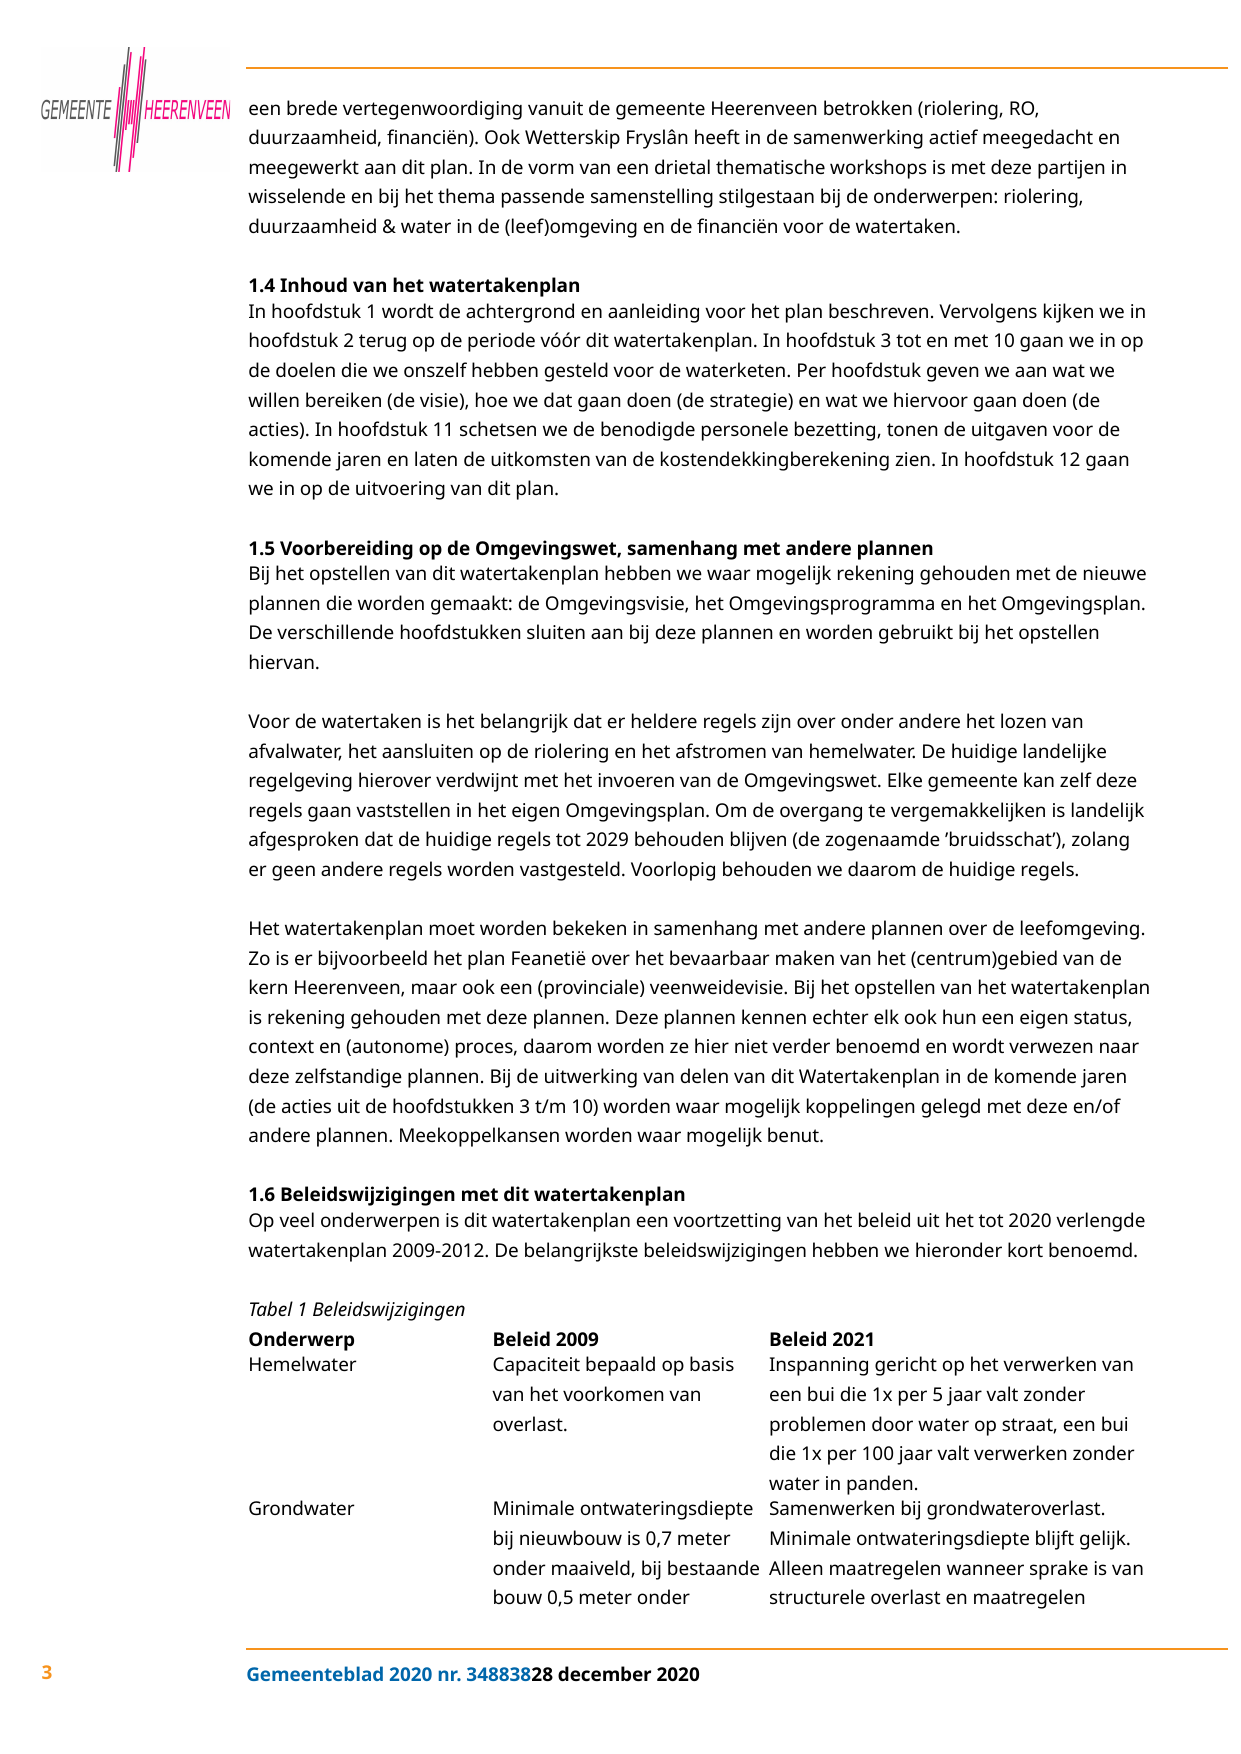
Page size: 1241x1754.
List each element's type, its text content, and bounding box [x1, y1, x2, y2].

text 1.4 Inhoud van het watertakenplan [248, 272, 1152, 298]
table_cell Inspanning gericht op het verwerken van een bui die 1x per 5 jaar valt zonder problemen door water op straat, een bui die 1x per 100 jaar valt verwerken zonder water in panden. [769, 1352, 1152, 1496]
picture [41, 47, 231, 172]
text 1.6 Beleidswijzigingen met dit watertakenplan [248, 1182, 1152, 1207]
text Het watertakenplan moet worden bekeken in samenhang met andere plannen over de leefomgeving. Zo is er bijvoorbeeld het plan Feanetië over het bevaarbaar maken van het (centrum)gebied van de kern Heerenveen, maar ook een (provinciale) veenweidevisie. Bij het opstellen van het watertakenplan is rekening gehouden met deze plannen. Deze plannen kennen echter elk ook hun een eigen status, context en (autonome) proces, daarom worden ze hier niet verder benoemd en wordt verwezen naar deze zelfstandige plannen. Bij de uitwerking van delen van dit Watertakenplan in de komende jaren (de acties uit de hoofdstukken 3 t/m 10) worden waar mogelijk koppelingen gelegd met deze en/of andere plannen. Meekoppelkansen worden waar mogelijk benut. [248, 915, 1152, 1148]
table_cell Samenwerken bij grondwateroverlast. Minimale ontwateringsdiepte blijft gelijk. Alleen maatregelen wanneer sprake is van structurele overlast en maatregelen [769, 1496, 1152, 1610]
text Tabel 1 Beleidswijzigingen [248, 1296, 1152, 1322]
table_header Beleid 2009 [493, 1326, 769, 1352]
table_cell Grondwater [248, 1496, 492, 1610]
text Bij het opstellen van dit watertakenplan hebben we waar mogelijk rekening gehouden met de nieuwe plannen die worden gemaakt: de Omgevingsvisie, het Omgevingsprogramma en het Omgevingsplan. De verschillende hoofdstukken sluiten aan bij deze plannen en worden gebruikt bij het opstellen hiervan. [248, 560, 1152, 675]
table_header Onderwerp [248, 1326, 492, 1352]
text een brede vertegenwoordiging vanuit de gemeente Heerenveen betrokken (riolering, RO, duurzaamheid, financiën). Ook Wetterskip Fryslân heeft in de samenwerking actief meegedacht en meegewerkt aan dit plan. In de vorm van een drietal thematische workshops is met deze partijen in wisselende en bij het thema passende samenstelling stilgestaan bij de onderwerpen: riolering, duurzaamheid & water in de (leef)omgeving en de financiën voor de watertaken. [248, 95, 1152, 239]
table_cell Minimale ontwateringsdiepte bij nieuwbouw is 0,7 meter onder maaiveld, bij bestaande bouw 0,5 meter onder [493, 1496, 769, 1610]
table_header Beleid 2021 [769, 1326, 1152, 1352]
text In hoofdstuk 1 wordt de achtergrond en aanleiding voor het plan beschreven. Vervolgens kijken we in hoofdstuk 2 terug op de periode vóór dit watertakenplan. In hoofdstuk 3 tot en met 10 gaan we in op de doelen die we onszelf hebben gesteld voor de waterketen. Per hoofdstuk geven we aan wat we willen bereiken (de visie), hoe we dat gaan doen (de strategie) en wat we hiervoor gaan doen (de acties). In hoofdstuk 11 schetsen we de benodigde personele bezetting, tonen de uitgaven voor de komende jaren en laten de uitkomsten van de kostendekkingberekening zien. In hoofdstuk 12 gaan we in op de uitvoering van dit plan. [248, 298, 1152, 501]
text Voor de watertaken is het belangrijk dat er heldere regels zijn over onder andere het lozen van afvalwater, het aansluiten op de riolering en het afstromen van hemelwater. De huidige landelijke regelgeving hierover verdwijnt met het invoeren van de Omgevingswet. Elke gemeente kan zelf deze regels gaan vaststellen in het eigen Omgevingsplan. Om de overgang te vergemakkelijken is landelijk afgesproken dat de huidige regels tot 2029 behouden blijven (de zogenaamde ’bruidsschat’), zolang er geen andere regels worden vastgesteld. Voorlopig behouden we daarom de huidige regels. [248, 708, 1152, 882]
table_cell Hemelwater [248, 1352, 492, 1496]
text Op veel onderwerpen is dit watertakenplan een voortzetting van het beleid uit het tot 2020 verlengde watertakenplan 2009-2012. De belangrijkste beleidswijzigingen hebben we hieronder kort benoemd. [248, 1207, 1152, 1263]
table_cell Capaciteit bepaald op basis van het voorkomen van overlast. [493, 1352, 769, 1496]
text 1.5 Voorbereiding op de Omgevingswet, samenhang met andere plannen [248, 535, 1152, 560]
